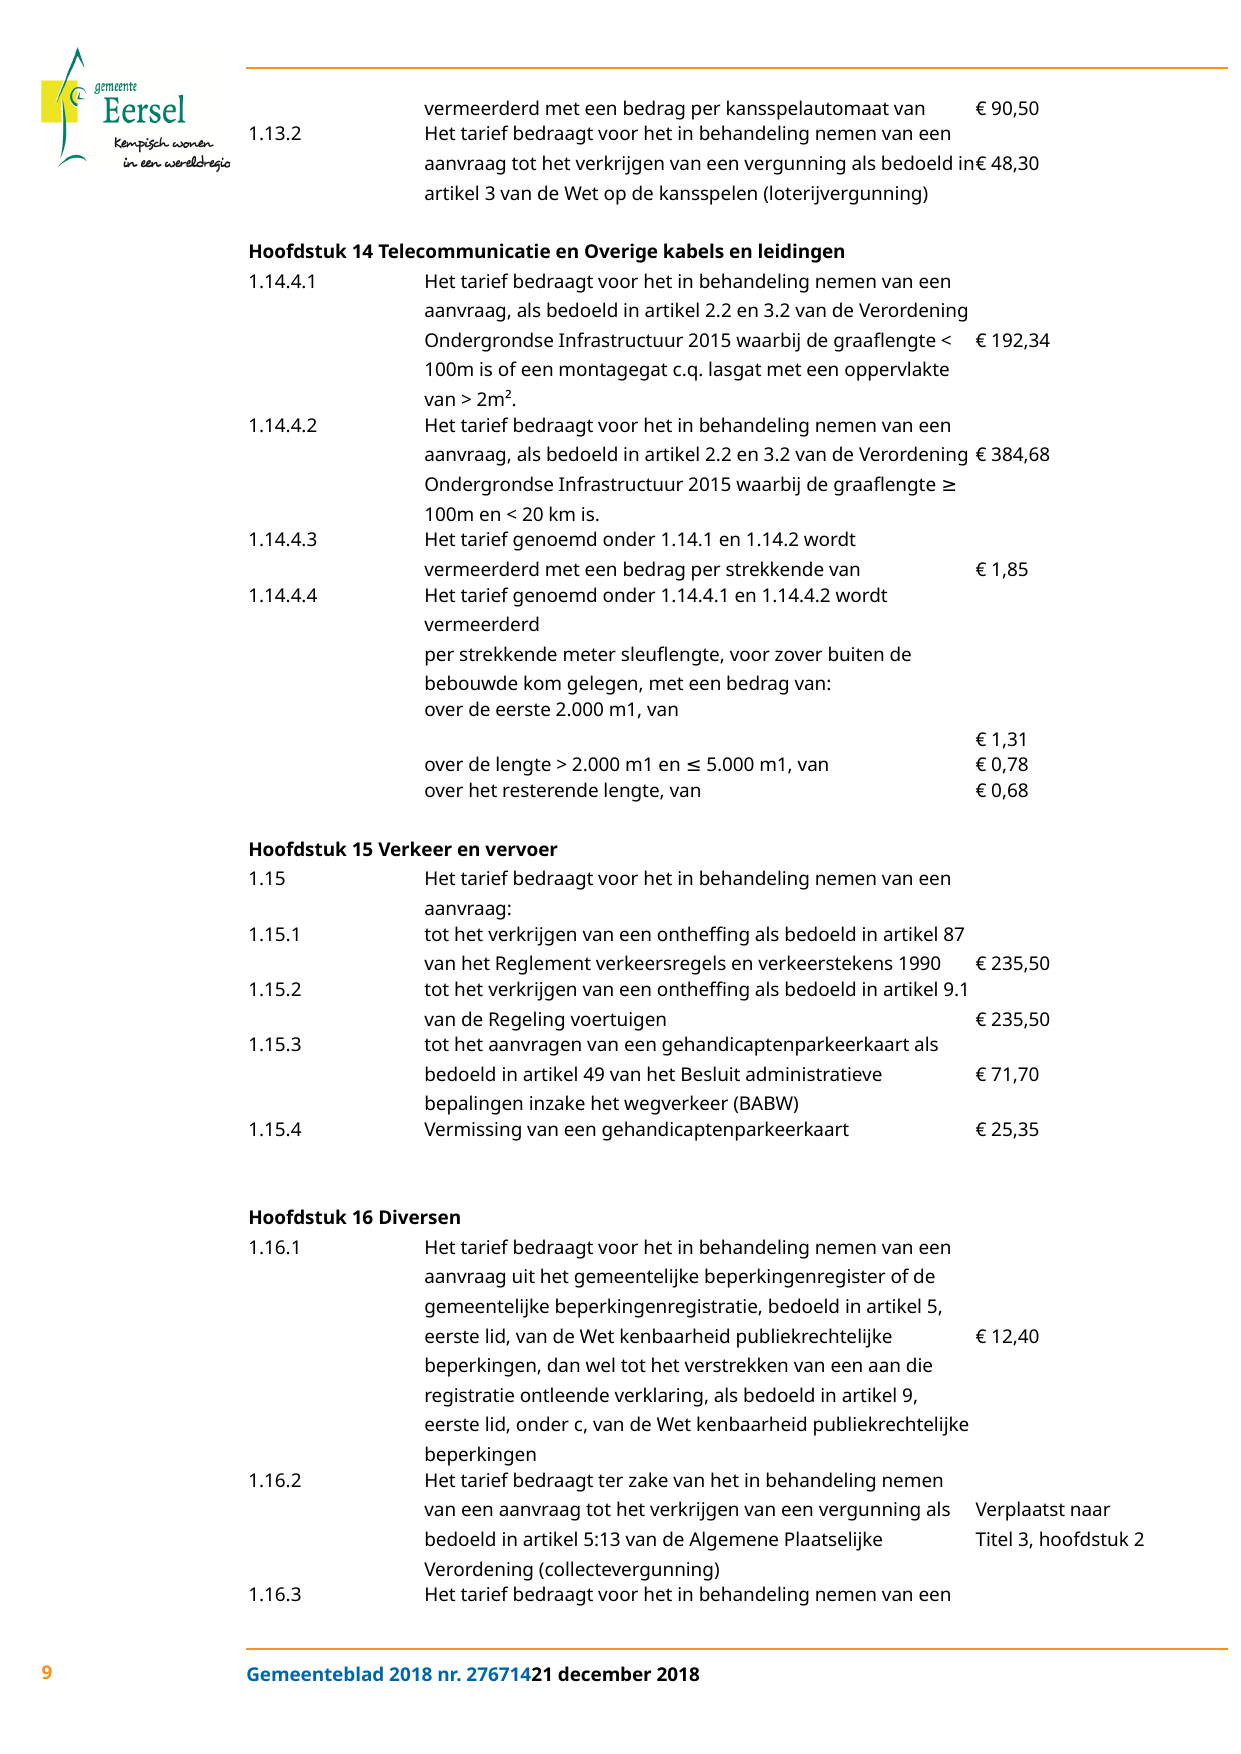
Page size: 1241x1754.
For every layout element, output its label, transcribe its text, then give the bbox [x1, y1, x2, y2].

table_cell € 384,68 [975, 412, 1152, 526]
table_header 1.16.1 [248, 1234, 424, 1467]
table_header € 192,34 [975, 268, 1152, 412]
table_cell Het tarief bedraagt ter zake van het in behandeling nemen van een aanvraag tot het verkrijgen van een vergunning als bedoeld in artikel 5:13 van de Algemene Plaatselijke Verordening (collectevergunning) [424, 1467, 975, 1581]
table_cell [975, 1581, 1152, 1607]
table_cell Het tarief genoemd onder 1.14.4.1 en 1.14.4.2 wordt vermeerderd per strekkende meter sleuflengte, voor zover buiten de bebouwde kom gelegen, met een bedrag van: [424, 582, 975, 696]
table_cell € 235,50 [975, 976, 1152, 1031]
table_cell [248, 752, 424, 777]
table_cell Het tarief bedraagt voor het in behandeling nemen van een aanvraag tot het verkrijgen van een vergunning als bedoeld in artikel 3 van de Wet op de kansspelen (loterijvergunning) [424, 121, 975, 205]
picture [41, 47, 231, 172]
table_header 1.15 [248, 866, 424, 921]
table_header Het tarief bedraagt voor het in behandeling nemen van een aanvraag, als bedoeld in artikel 2.2 en 3.2 van de Verordening Ondergrondse Infrastructuur 2015 waarbij de graaflengte < 100m is of een montagegat c.q. lasgat met een oppervlakte van > 2m². [424, 268, 975, 412]
table_cell € 25,35 [975, 1116, 1152, 1142]
table_header 1.14.4.1 [248, 268, 424, 412]
table_cell [248, 696, 424, 752]
table_cell 1.15.3 [248, 1031, 424, 1116]
table_cell 1.16.2 [248, 1467, 424, 1581]
table_cell over de lengte > 2.000 m1 en ≤ 5.000 m1, van [424, 752, 975, 777]
table_cell [248, 95, 424, 121]
table_cell 1.15.2 [248, 976, 424, 1031]
table_cell Vermissing van een gehandicaptenparkeerkaart [424, 1116, 975, 1142]
table_cell over het resterende lengte, van [424, 777, 975, 803]
table_cell 1.14.4.2 [248, 412, 424, 526]
table_cell Het tarief genoemd onder 1.14.1 en 1.14.2 wordt vermeerderd met een bedrag per strekkende van [424, 526, 975, 582]
table_header [975, 866, 1152, 921]
table_cell € 90,50 [975, 95, 1152, 121]
table_cell 1.14.4.3 [248, 526, 424, 582]
table_cell Het tarief bedraagt voor het in behandeling nemen van een [424, 1581, 975, 1607]
table_cell € 0,78 [975, 752, 1152, 777]
table_cell € 1,85 [975, 526, 1152, 582]
table_cell Het tarief bedraagt voor het in behandeling nemen van een aanvraag, als bedoeld in artikel 2.2 en 3.2 van de Verordening Ondergrondse Infrastructuur 2015 waarbij de graaflengte ≥ 100m en < 20 km is. [424, 412, 975, 526]
table_cell € 48,30 [975, 121, 1152, 205]
table_cell [975, 582, 1152, 696]
table_cell € 1,31 [975, 696, 1152, 752]
table_cell 1.15.4 [248, 1116, 424, 1142]
table_cell 1.14.4.4 [248, 582, 424, 696]
table_cell over de eerste 2.000 m1, van [424, 696, 975, 752]
table_cell tot het verkrijgen van een ontheffing als bedoeld in artikel 9.1 van de Regeling voertuigen [424, 976, 975, 1031]
table_cell € 235,50 [975, 921, 1152, 976]
table_header Het tarief bedraagt voor het in behandeling nemen van een aanvraag: [424, 866, 975, 921]
table_header Het tarief bedraagt voor het in behandeling nemen van een aanvraag uit het gemeentelijke beperkingenregister of de gemeentelijke beperkingenregistratie, bedoeld in artikel 5, eerste lid, van de Wet kenbaarheid publiekrechtelijke beperkingen, dan wel tot het verstrekken van een aan die registratie ontleende verklaring, als bedoeld in artikel 9, eerste lid, onder c, van de Wet kenbaarheid publiekrechtelijke beperkingen [424, 1234, 975, 1467]
table_cell 1.15.1 [248, 921, 424, 976]
table_cell € 71,70 [975, 1031, 1152, 1116]
table_cell € 0,68 [975, 777, 1152, 803]
table_cell tot het aanvragen van een gehandicaptenparkeerkaart als bedoeld in artikel 49 van het Besluit administratieve bepalingen inzake het wegverkeer (BABW) [424, 1031, 975, 1116]
table_cell tot het verkrijgen van een ontheffing als bedoeld in artikel 87 van het Reglement verkeersregels en verkeerstekens 1990 [424, 921, 975, 976]
text Hoofdstuk 16 Diversen [248, 1204, 1152, 1230]
table_header € 12,40 [975, 1234, 1152, 1467]
table_cell 1.13.2 [248, 121, 424, 205]
text Hoofdstuk 14 Telecommunicatie en Overige kabels en leidingen [248, 238, 1152, 264]
table_cell Verplaatst naar Titel 3, hoofdstuk 2 [975, 1467, 1152, 1581]
table_cell [248, 777, 424, 803]
table_cell vermeerderd met een bedrag per kansspelautomaat van [424, 95, 975, 121]
table_cell 1.16.3 [248, 1581, 424, 1607]
text Hoofdstuk 15 Verkeer en vervoer [248, 836, 1152, 862]
